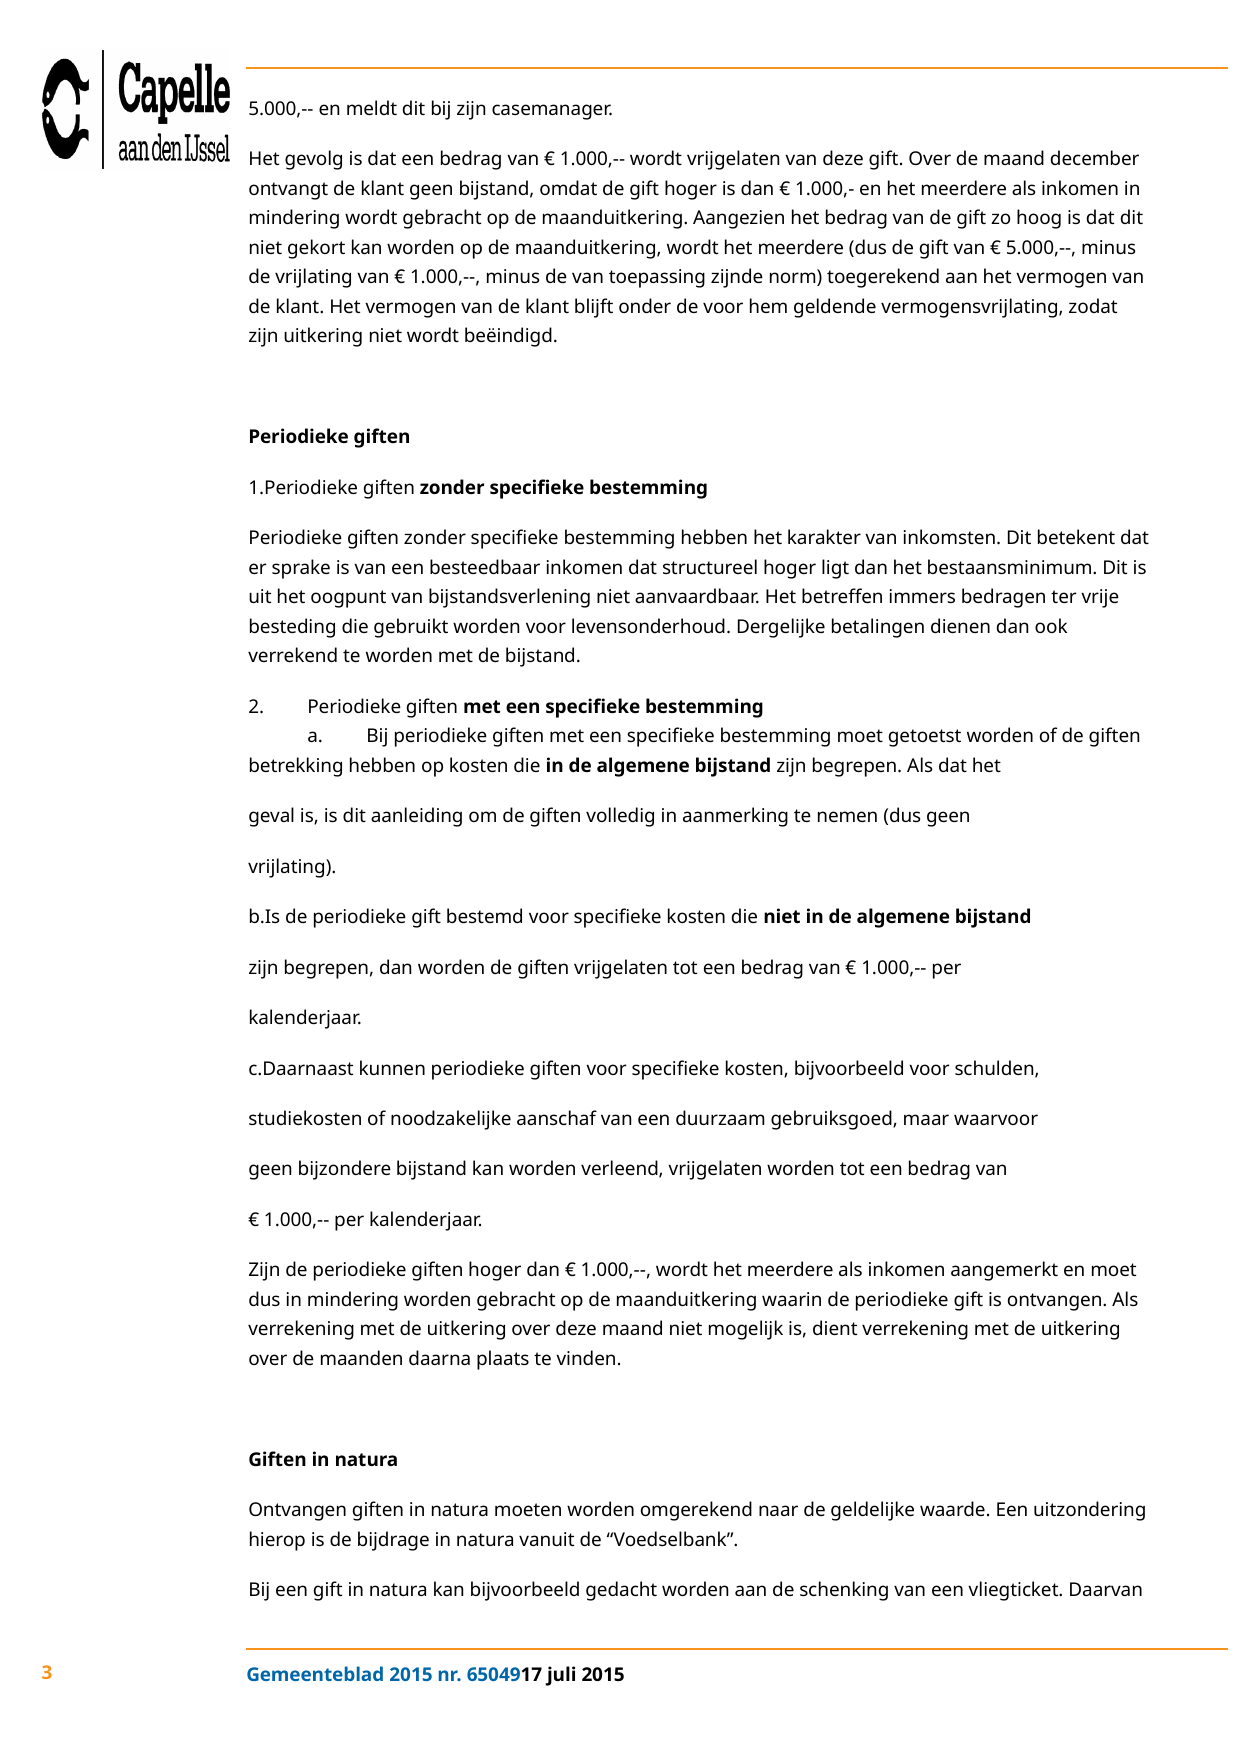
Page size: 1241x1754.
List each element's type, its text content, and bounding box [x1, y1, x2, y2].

text zijn begrepen, dan worden de giften vrijgelaten tot een bedrag van € 1.000,-- per [248, 954, 1152, 980]
text Het gevolg is dat een bedrag van € 1.000,-- wordt vrijgelaten van deze gift. Over de maand december ontvangt de klant geen bijstand, omdat de gift hoger is dan € 1.000,- en het meerdere als inkomen in mindering wordt gebracht op de maanduitkering. Aangezien het bedrag van de gift zo hoog is dat dit niet gekort kan worden op de maanduitkering, wordt het meerdere (dus de gift van € 5.000,--, minus de vrijlating van € 1.000,--, minus de van toepassing zijnde norm) toegerekend aan het vermogen van de klant. Het vermogen van de klant blijft onder de voor hem geldende vermogensvrijlating, zodat zijn uitkering niet wordt beëindigd. [248, 145, 1152, 348]
picture [41, 47, 231, 172]
text vrijlating). [248, 853, 1152, 879]
text Zijn de periodieke giften hoger dan € 1.000,--, wordt het meerdere als inkomen aangemerkt en moet dus in mindering worden gebracht op de maanduitkering waarin de periodieke gift is ontvangen. Als verrekening met de uitkering over deze maand niet mogelijk is, dient verrekening met de uitkering over de maanden daarna plaats te vinden. [248, 1256, 1152, 1371]
list Periodieke giften met een specifieke bestemming [248, 693, 1152, 719]
text studiekosten of noodzakelijke aanschaf van een duurzaam gebruiksgoed, maar waarvoor [248, 1105, 1152, 1131]
text 1.Periodieke giften zonder specifieke bestemming [248, 474, 1152, 500]
text Giften in natura [248, 1446, 1152, 1472]
text Ontvangen giften in natura moeten worden omgerekend naar de geldelijke waarde. Een uitzondering hierop is de bijdrage in natura vanuit de “Voedselbank”. [248, 1496, 1152, 1552]
text betrekking hebben op kosten die in de algemene bijstand zijn begrepen. Als dat het [248, 752, 1152, 778]
text € 1.000,-- per kalenderjaar. [248, 1206, 1152, 1232]
text geval is, is dit aanleiding om de giften volledig in aanmerking te nemen (dus geen [248, 803, 1152, 828]
text 5.000,-- en meldt dit bij zijn casemanager. [248, 95, 1152, 121]
list Bij periodieke giften met een specifieke bestemming moet getoetst worden of de giften [307, 723, 1152, 748]
text b.Is de periodieke gift bestemd voor specifieke kosten die niet in de algemene bijstand [248, 903, 1152, 929]
text Periodieke giften zonder specifieke bestemming hebben het karakter van inkomsten. Dit betekent dat er sprake is van een besteedbaar inkomen dat structureel hoger ligt dan het bestaansminimum. Dit is uit het oogpunt van bijstandsverlening niet aanvaardbaar. Het betreffen immers bedragen ter vrije besteding die gebruikt worden voor levensonderhoud. Dergelijke betalingen dienen dan ook verrekend te worden met de bijstand. [248, 524, 1152, 668]
text Periodieke giften [248, 423, 1152, 449]
text geen bijzondere bijstand kan worden verleend, vrijgelaten worden tot een bedrag van [248, 1156, 1152, 1181]
text Bij een gift in natura kan bijvoorbeeld gedacht worden aan de schenking van een vliegticket. Daarvan [248, 1576, 1152, 1602]
text c.Daarnaast kunnen periodieke giften voor specifieke kosten, bijvoorbeeld voor schulden, [248, 1055, 1152, 1081]
text kalenderjaar. [248, 1004, 1152, 1030]
